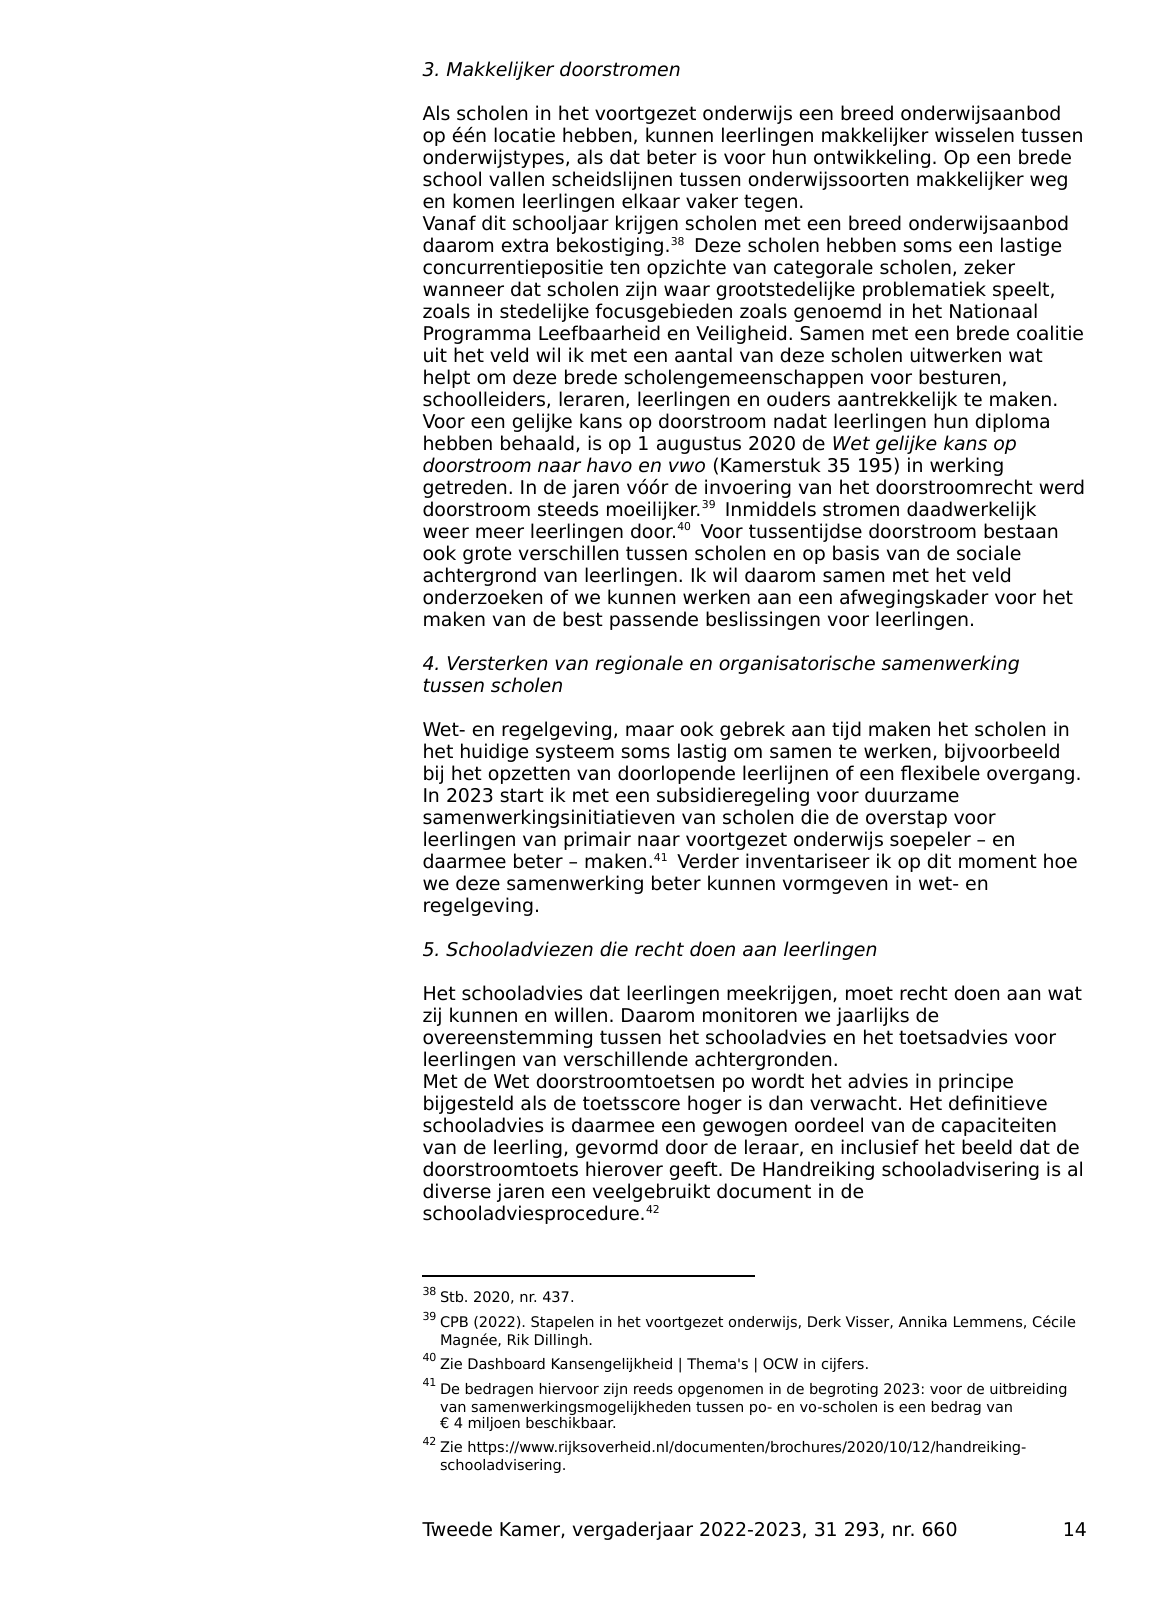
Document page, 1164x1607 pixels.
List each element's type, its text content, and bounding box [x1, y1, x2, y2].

text Met de Wet doorstroomtoetsen po wordt het advies in principe bijgesteld als de toetsscore hoger is dan verwacht. Het definitieve schooladvies is daarmee een gewogen oordeel van de capaciteiten van de leerling, gevormd door de leraar, en inclusief het beeld dat de doorstroomtoets hierover geeft. De Handreiking schooladvisering is al diverse jaren een veelgebruikt document in de schooladviesprocedure. [422, 1071, 1087, 1225]
text Zie https://www.rijksoverheid.nl/documenten/brochures/2020/10/12/handreiking-schooladvisering. [422, 1435, 1087, 1474]
subtitle 4. Versterken van regionale en organisatorische samenwerking tussen scholen [422, 653, 1087, 697]
subtitle 3. Makkelijker doorstromen [422, 59, 1087, 81]
text CPB (2022). Stapelen in het voortgezet onderwijs, Derk Visser, Annika Lemmens, Cécile Magnée, Rik Dillingh. [422, 1310, 1087, 1349]
text Als scholen in het voortgezet onderwijs een breed onderwijsaanbod op één locatie hebben, kunnen leerlingen makkelijker wisselen tussen onderwijstypes, als dat beter is voor hun ontwikkeling. Op een brede school vallen scheidslijnen tussen onderwijssoorten makkelijker weg en komen leerlingen elkaar vaker tegen. [422, 103, 1087, 213]
text Zie Dashboard Kansengelijkheid | Thema's | OCW in cijfers. [422, 1352, 1087, 1374]
text Het schooladvies dat leerlingen meekrijgen, moet recht doen aan wat zij kunnen en willen. Daarom monitoren we jaarlijks de overeenstemming tussen het schooladvies en het toetsadvies voor leerlingen van verschillende achtergronden. [422, 983, 1087, 1071]
text De bedragen hiervoor zijn reeds opgenomen in de begroting 2023: voor de uitbreiding van samenwerkingsmogelijkheden tussen po- en vo-scholen is een bedrag van € 4 miljoen beschikbaar. [422, 1377, 1087, 1432]
text Wet- en regelgeving, maar ook gebrek aan tijd maken het scholen in het huidige systeem soms lastig om samen te werken, bijvoorbeeld bij het opzetten van doorlopende leerlijnen of een flexibele overgang. In 2023 start ik met een subsidieregeling voor duurzame samenwerkingsinitiatieven van scholen die de overstap voor leerlingen van primair naar voortgezet onderwijs soepeler – en daarmee beter – maken. Verder inventariseer ik op dit moment hoe we deze samenwerking beter kunnen vormgeven in wet- en regelgeving. [422, 719, 1087, 917]
subtitle 5. Schooladviezen die recht doen aan leerlingen [422, 939, 1087, 961]
text Vanaf dit schooljaar krijgen scholen met een breed onderwijsaanbod daarom extra bekostiging. Deze scholen hebben soms een lastige concurrentiepositie ten opzichte van categorale scholen, zeker wanneer dat scholen zijn waar grootstedelijke problematiek speelt, zoals in stedelijke focusgebieden zoals genoemd in het Nationaal Programma Leefbaarheid en Veiligheid. Samen met een brede coalitie uit het veld wil ik met een aantal van deze scholen uitwerken wat helpt om deze brede scholengemeenschappen voor besturen, schoolleiders, leraren, leerlingen en ouders aantrekkelijk te maken. Voor een gelijke kans op doorstroom nadat leerlingen hun diploma hebben behaald, is op 1 augustus 2020 de Wet gelijke kans op doorstroom naar havo en vwo (Kamerstuk 35 195) in werking getreden. In de jaren vóór de invoering van het doorstroomrecht werd doorstroom steeds moeilijker. Inmiddels stromen daadwerkelijk weer meer leerlingen door. Voor tussentijdse doorstroom bestaan ook grote verschillen tussen scholen en op basis van de sociale achtergrond van leerlingen. Ik wil daarom samen met het veld onderzoeken of we kunnen werken aan een afwegingskader voor het maken van de best passende beslissingen voor leerlingen. [422, 213, 1087, 631]
text Stb. 2020, nr. 437. [422, 1285, 1087, 1307]
